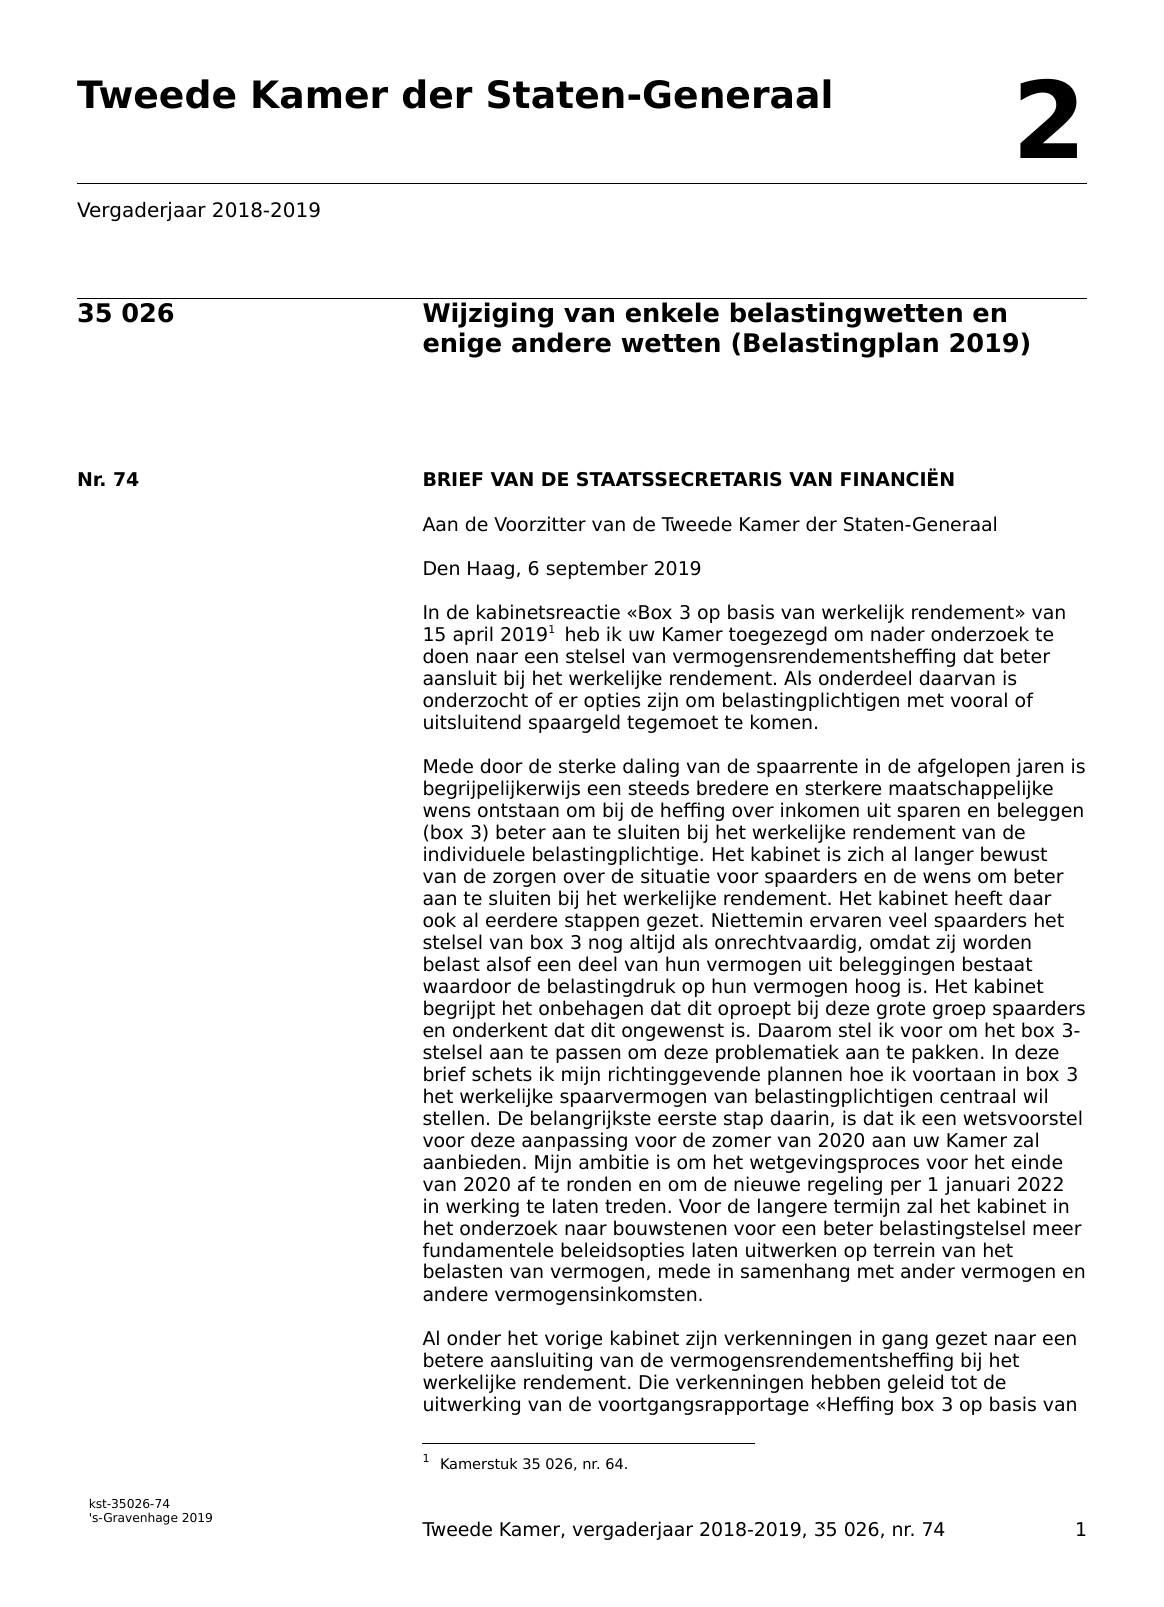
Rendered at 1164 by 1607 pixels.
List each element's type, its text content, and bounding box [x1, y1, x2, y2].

table_cell Vergaderjaar 2018-2019 [77, 184, 1087, 298]
text Den Haag, 6 september 2019 [422, 558, 1087, 580]
table_header Tweede Kamer der Staten-Generaal [77, 59, 886, 183]
text In de kabinetsreactie «Box 3 op basis van werkelijk rendement» van 15 april 2019 heb ik uw Kamer toegezegd om nader onderzoek te doen naar een stelsel van vermogensrendementsheffing dat beter aansluit bij het werkelijke rendement. Als onderdeel daarvan is onderzocht of er opties zijn om belastingplichtigen met vooral of uitsluitend spaargeld tegemoet te komen. [422, 602, 1087, 734]
subtitle 35 026 Wijziging van enkele belastingwetten en enige andere wetten (Belastingplan 2019) [77, 299, 1087, 358]
text 's-Gravenhage 2019 [88, 1511, 323, 1525]
subtitle Nr. 74 BRIEF VAN DE STAATSSECRETARIS VAN FINANCIËN [77, 469, 1087, 491]
text kst-35026-74 [88, 1497, 323, 1511]
text Kamerstuk 35 026, nr. 64. [422, 1452, 1087, 1474]
table_header 2 [886, 59, 1087, 183]
text Aan de Voorzitter van de Tweede Kamer der Staten-Generaal [422, 513, 1087, 536]
text Mede door de sterke daling van de spaarrente in de afgelopen jaren is begrijpelijkerwijs een steeds bredere en sterkere maatschappelijke wens ontstaan om bij de heffing over inkomen uit sparen en beleggen (box 3) beter aan te sluiten bij het werkelijke rendement van de individuele belastingplichtige. Het kabinet is zich al langer bewust van de zorgen over de situatie voor spaarders en de wens om beter aan te sluiten bij het werkelijke rendement. Het kabinet heeft daar ook al eerdere stappen gezet. Niettemin ervaren veel spaarders het stelsel van box 3 nog altijd als onrechtvaardig, omdat zij worden belast alsof een deel van hun vermogen uit beleggingen bestaat waardoor de belastingdruk op hun vermogen hoog is. Het kabinet begrijpt het onbehagen dat dit oproept bij deze grote groep spaarders en onderkent dat dit ongewenst is. Daarom stel ik voor om het box 3-stelsel aan te passen om deze problematiek aan te pakken. In deze brief schets ik mijn richtinggevende plannen hoe ik voortaan in box 3 het werkelijke spaarvermogen van belastingplichtigen centraal wil stellen. De belangrijkste eerste stap daarin, is dat ik een wetsvoorstel voor deze aanpassing voor de zomer van 2020 aan uw Kamer zal aanbieden. Mijn ambitie is om het wetgevingsproces voor het einde van 2020 af te ronden en om de nieuwe regeling per 1 januari 2022 in werking te laten treden. Voor de langere termijn zal het kabinet in het onderzoek naar bouwstenen voor een beter belastingstelsel meer fundamentele beleidsopties laten uitwerken op terrein van het belasten van vermogen, mede in samenhang met ander vermogen en andere vermogensinkomsten. [422, 756, 1087, 1305]
text Al onder het vorige kabinet zijn verkenningen in gang gezet naar een betere aansluiting van de vermogensrendementsheffing bij het werkelijke rendement. Die verkenningen hebben geleid tot de uitwerking van de voortgangsrapportage «Heffing box 3 op basis van [422, 1328, 1087, 1416]
